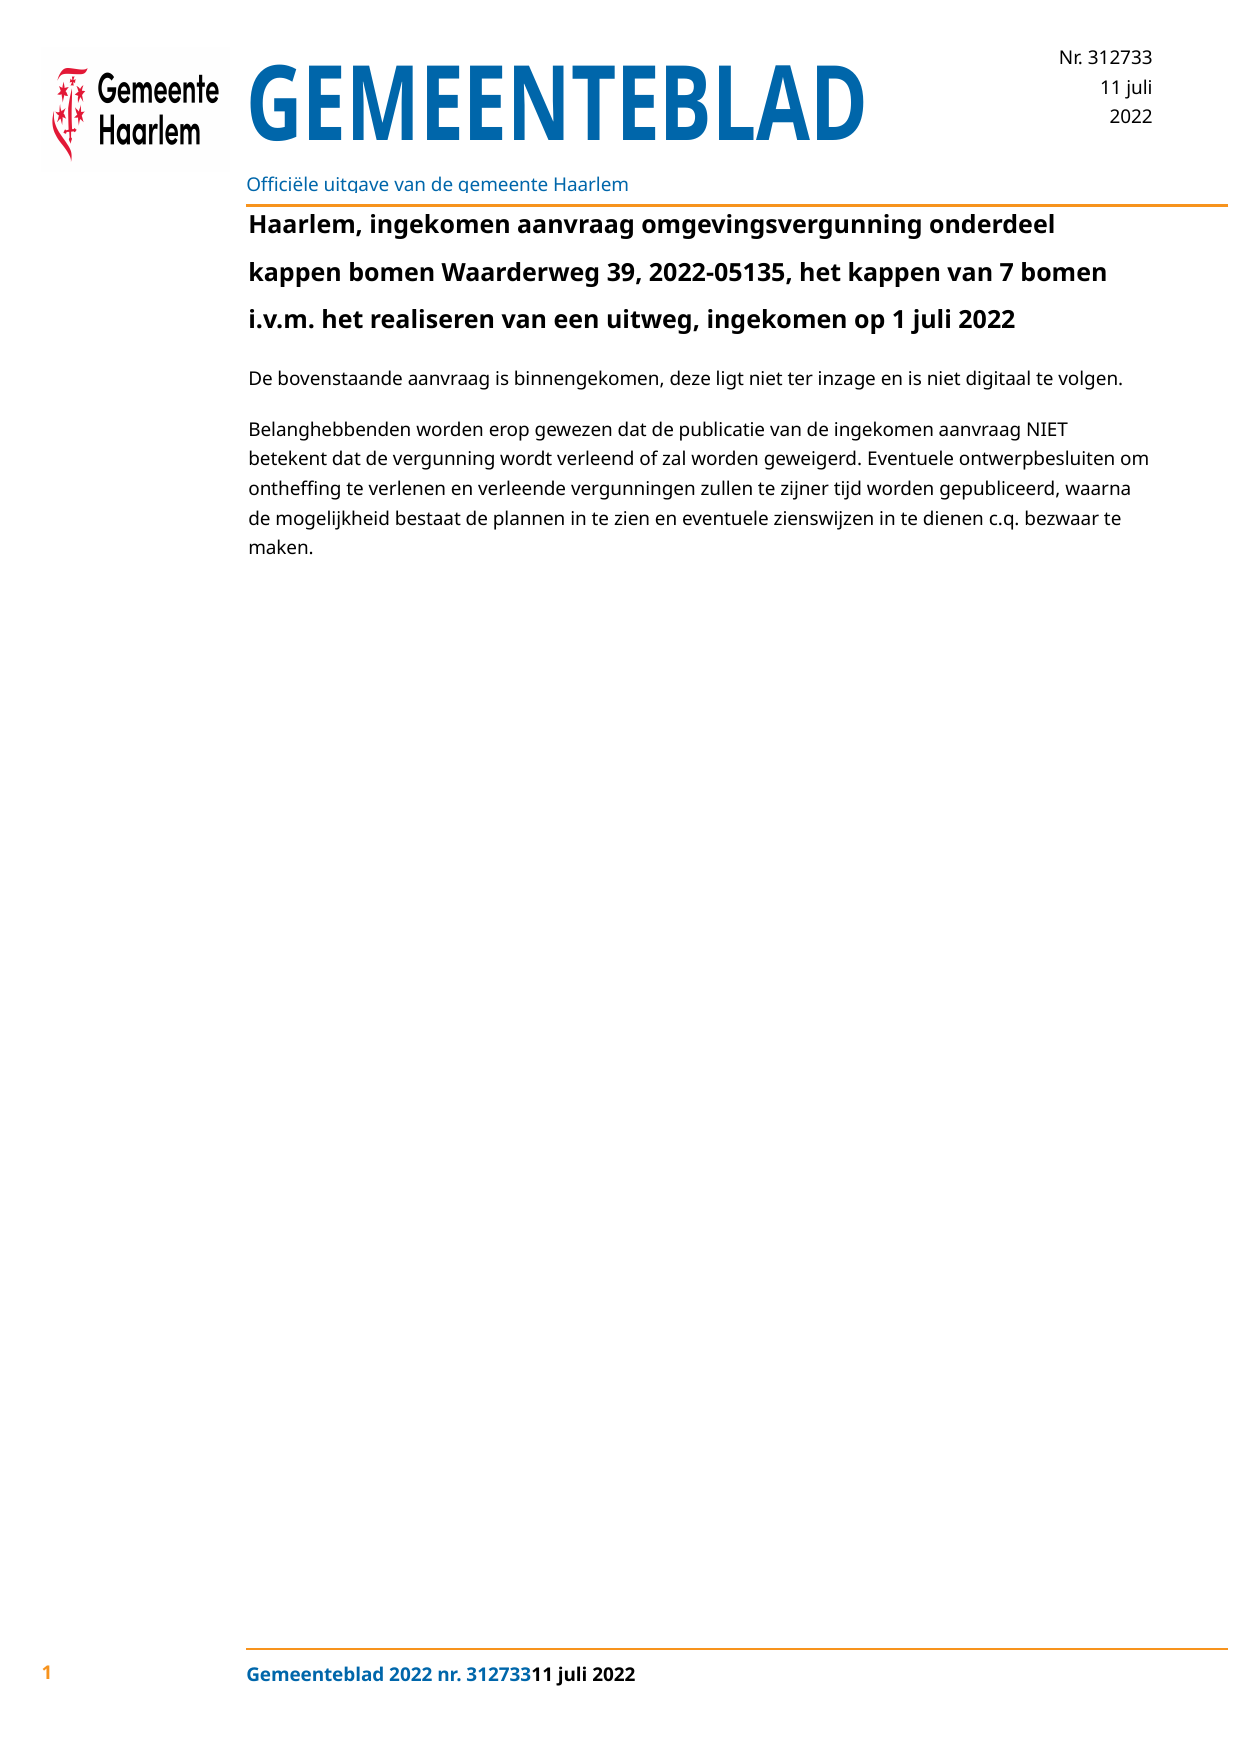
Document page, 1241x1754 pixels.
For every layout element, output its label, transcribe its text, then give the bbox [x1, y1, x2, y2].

text De bovenstaande aanvraag is binnengekomen, deze ligt niet ter inzage en is niet digitaal te volgen. [248, 366, 1152, 391]
text Belanghebbenden worden erop gewezen dat de publicatie van de ingekomen aanvraag NIET betekent dat de vergunning wordt verleend of zal worden geweigerd. Eventuele ontwerpbesluiten om ontheffing te verlenen en verleende vergunningen zullen te zijner tijd worden gepubliceerd, waarna de mogelijkheid bestaat de plannen in te zien en eventuele zienswijzen in te dienen c.q. bezwaar te maken. [248, 416, 1152, 560]
text Haarlem, ingekomen aanvraag omgevingsvergunning onderdeel kappen bomen Waarderweg 39, 2022-05135, het kappen van 7 bomen i.v.m. het realiseren van een uitweg, ingekomen op 1 juli 2022 [248, 207, 1152, 336]
picture [41, 47, 231, 172]
